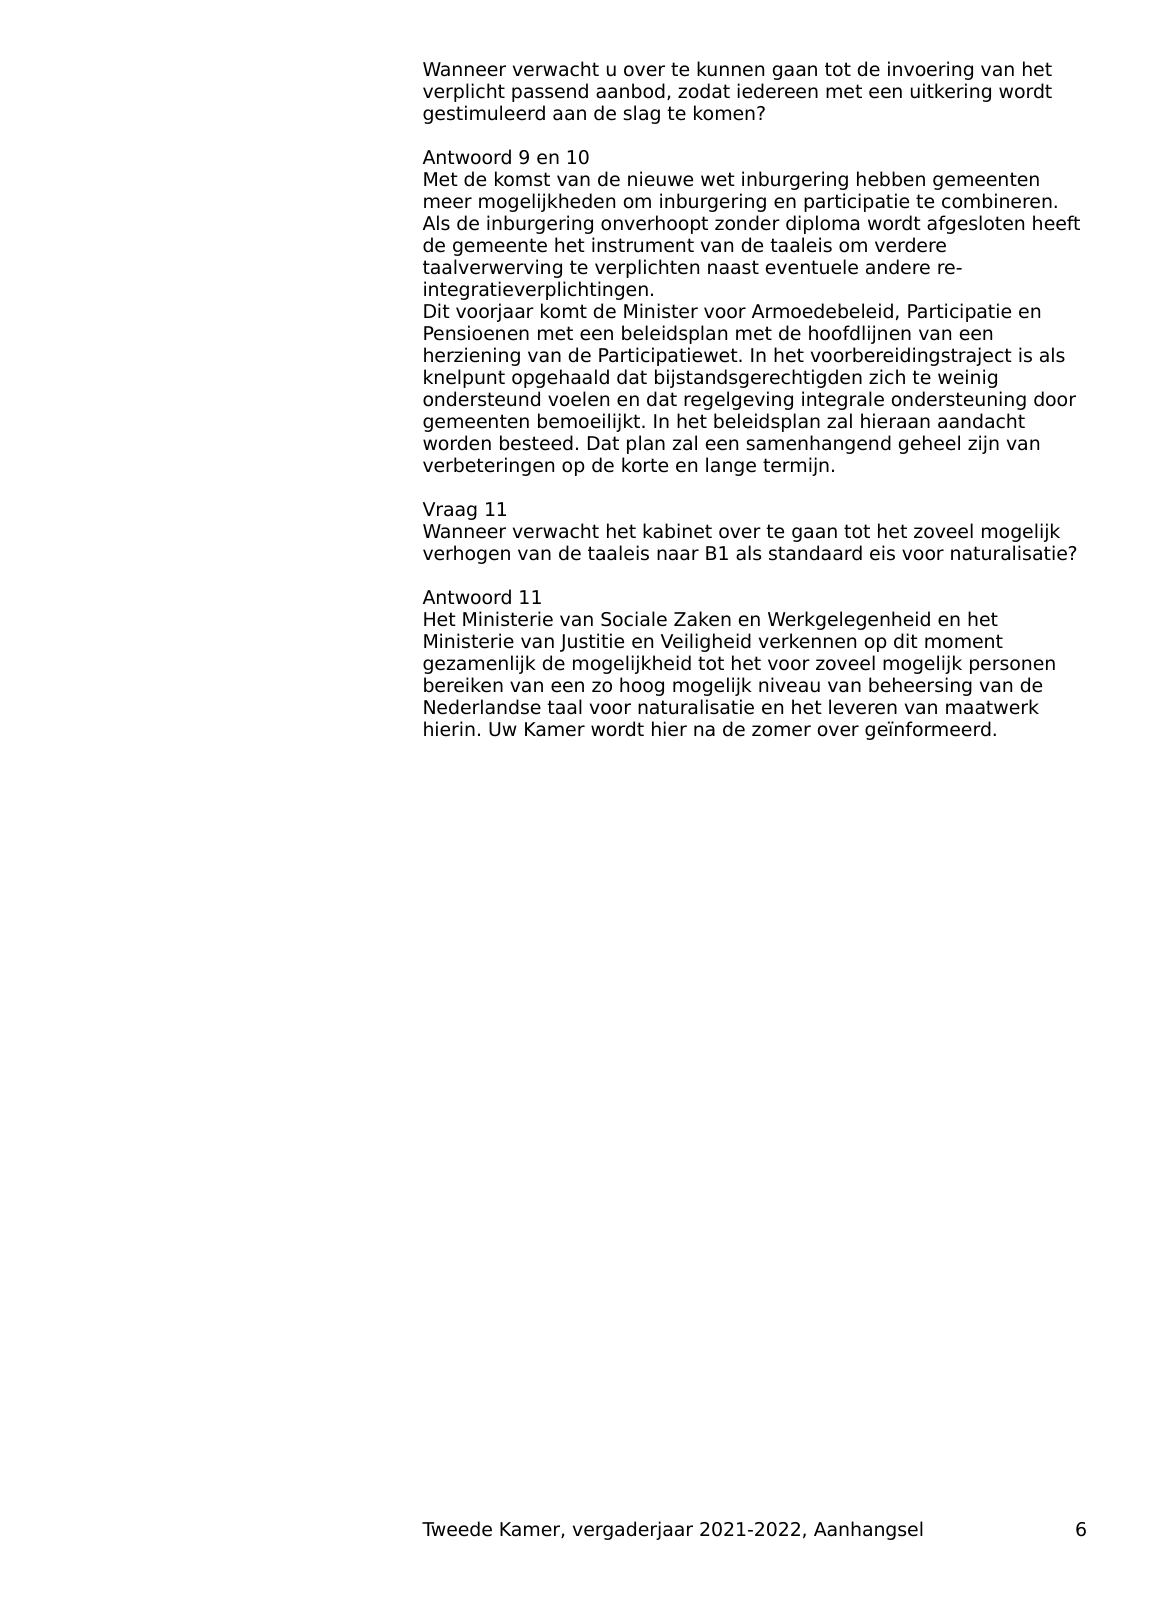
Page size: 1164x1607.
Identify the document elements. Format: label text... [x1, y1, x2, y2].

text Wanneer verwacht het kabinet over te gaan tot het zoveel mogelijk verhogen van de taaleis naar B1 als standaard eis voor naturalisatie? [422, 521, 1087, 565]
text Wanneer verwacht u over te kunnen gaan tot de invoering van het verplicht passend aanbod, zodat iedereen met een uitkering wordt gestimuleerd aan de slag te komen? [422, 59, 1087, 125]
text Antwoord 11 [422, 587, 1087, 609]
text Vraag 11 [422, 499, 1087, 521]
text Met de komst van de nieuwe wet inburgering hebben gemeenten meer mogelijkheden om inburgering en participatie te combineren. Als de inburgering onverhoopt zonder diploma wordt afgesloten heeft de gemeente het instrument van de taaleis om verdere taalverwerving te verplichten naast eventuele andere re-integratieverplichtingen. [422, 169, 1087, 301]
text Het Ministerie van Sociale Zaken en Werkgelegenheid en het Ministerie van Justitie en Veiligheid verkennen op dit moment gezamenlijk de mogelijkheid tot het voor zoveel mogelijk personen bereiken van een zo hoog mogelijk niveau van beheersing van de Nederlandse taal voor naturalisatie en het leveren van maatwerk hierin. Uw Kamer wordt hier na de zomer over geïnformeerd. [422, 609, 1087, 741]
text Antwoord 9 en 10 [422, 147, 1087, 169]
text Dit voorjaar komt de Minister voor Armoedebeleid, Participatie en Pensioenen met een beleidsplan met de hoofdlijnen van een herziening van de Participatiewet. In het voorbereidingstraject is als knelpunt opgehaald dat bijstandsgerechtigden zich te weinig ondersteund voelen en dat regelgeving integrale ondersteuning door gemeenten bemoeilijkt. In het beleidsplan zal hieraan aandacht worden besteed. Dat plan zal een samenhangend geheel zijn van verbeteringen op de korte en lange termijn. [422, 301, 1087, 477]
